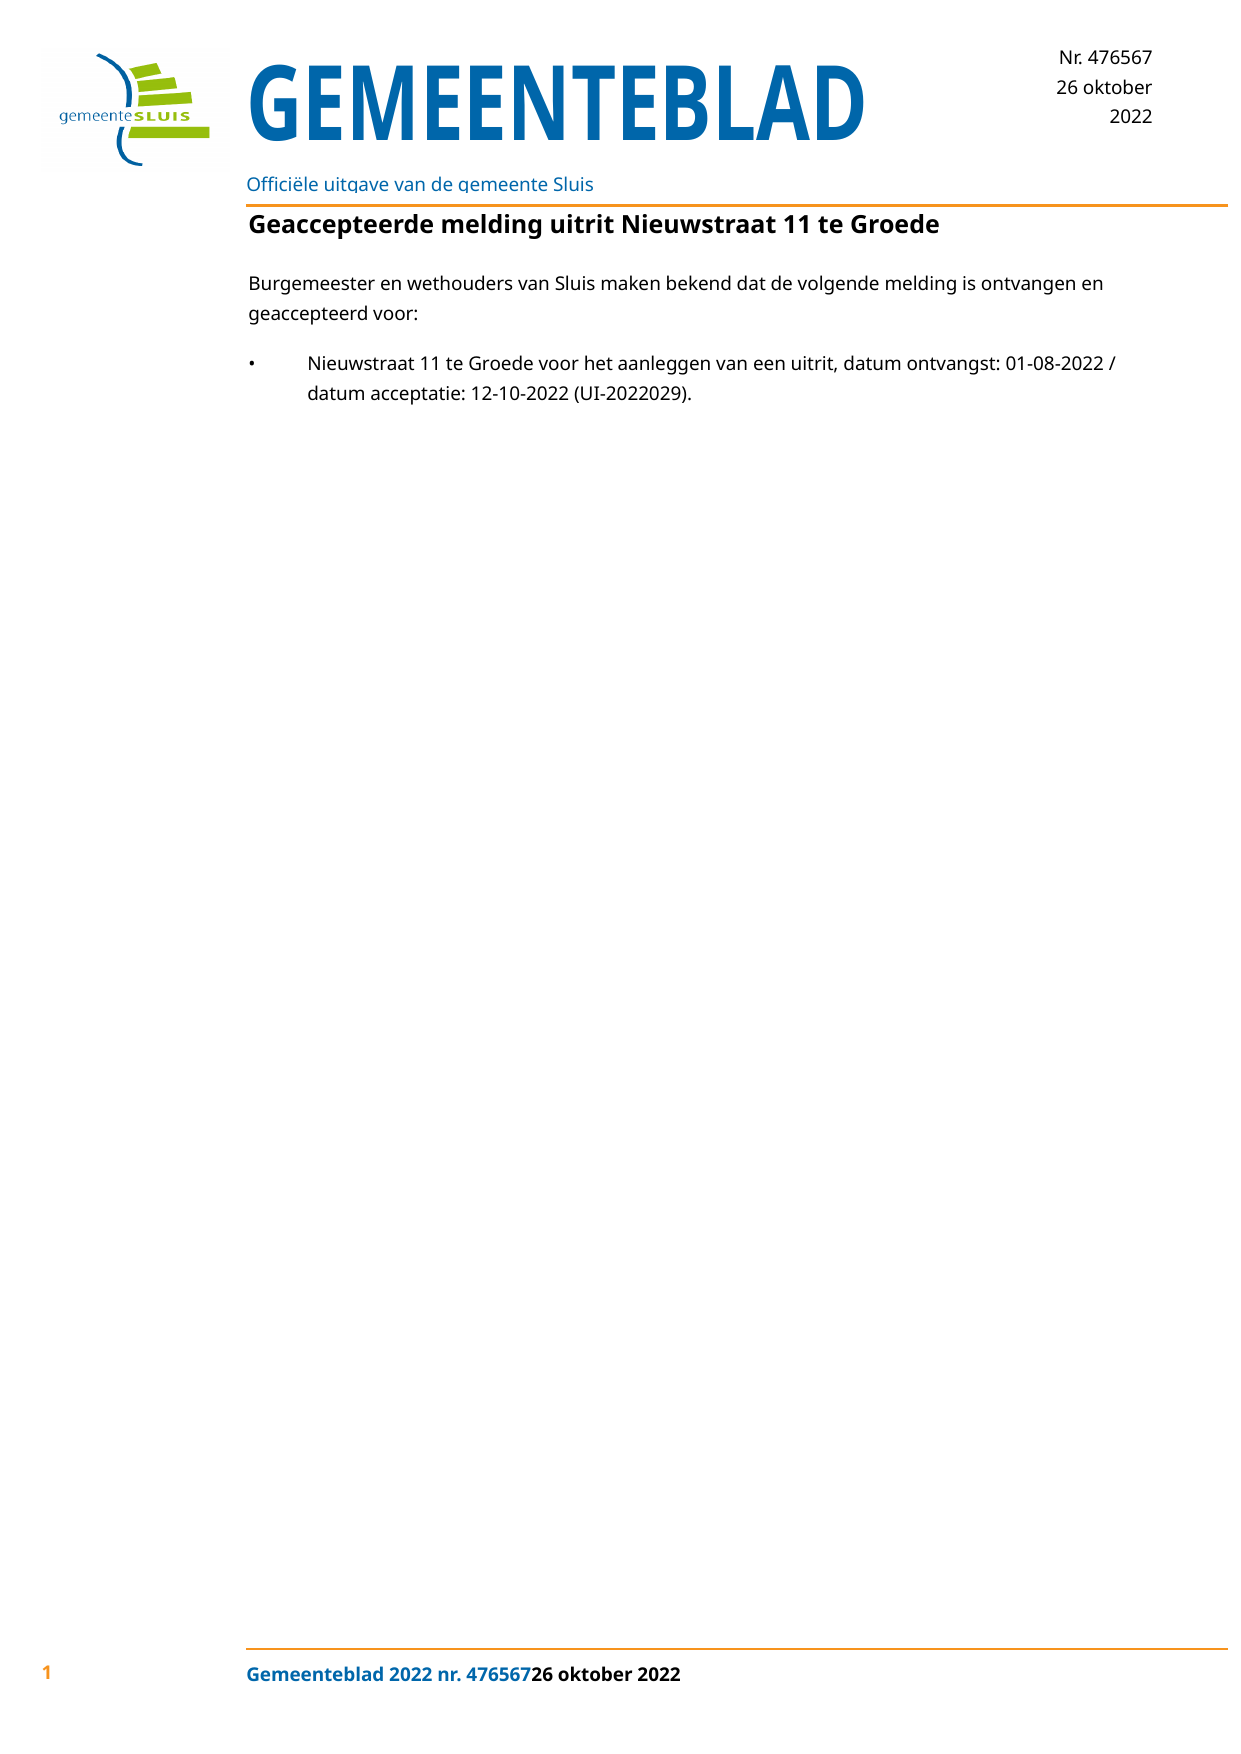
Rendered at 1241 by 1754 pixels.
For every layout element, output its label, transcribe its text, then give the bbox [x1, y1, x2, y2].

text Geaccepteerde melding uitrit Nieuwstraat 11 te Groede [248, 207, 1152, 241]
text Burgemeester en wethouders van Sluis maken bekend dat de volgende melding is ontvangen en geaccepteerd voor: [248, 270, 1152, 326]
list Nieuwstraat 11 te Groede voor het aanleggen van een uitrit, datum ontvangst: 01-08-2022 / datum acceptatie: 12-10-2022 (UI-2022029). [248, 350, 1152, 406]
picture [41, 47, 231, 172]
